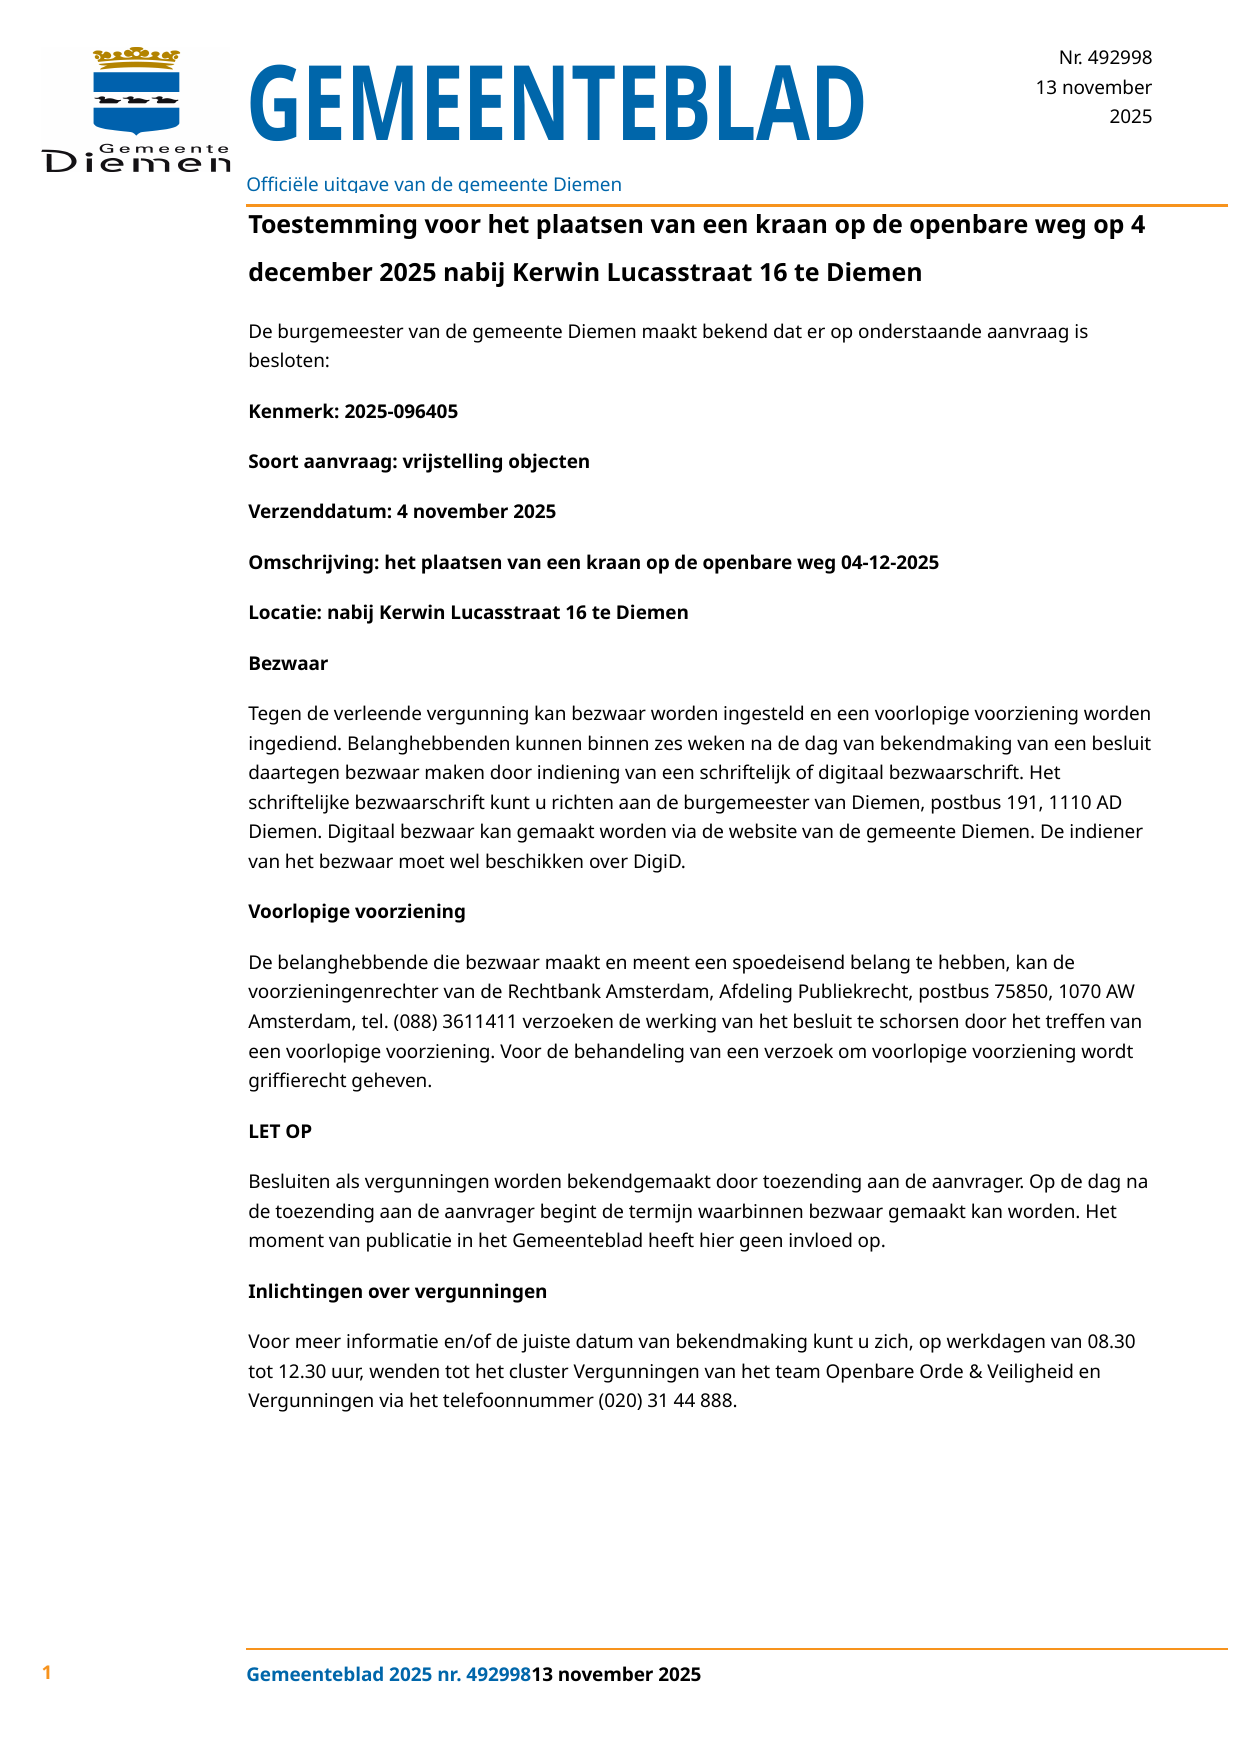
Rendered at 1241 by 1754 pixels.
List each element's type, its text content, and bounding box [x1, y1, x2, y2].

text Kenmerk: 2025-096405 [248, 398, 1152, 424]
text Inlichtingen over vergunningen [248, 1278, 1152, 1304]
text LET OP [248, 1118, 1152, 1144]
text Soort aanvraag: vrijstelling objecten [248, 448, 1152, 474]
text Verzenddatum: 4 november 2025 [248, 499, 1152, 524]
picture [41, 47, 231, 172]
text Toestemming voor het plaatsen van een kraan op de openbare weg op 4 december 2025 nabij Kerwin Lucasstraat 16 te Diemen [248, 207, 1152, 288]
text De burgemeester van de gemeente Diemen maakt bekend dat er op onderstaande aanvraag is besloten: [248, 318, 1152, 373]
text De belanghebbende die bezwaar maakt en meent een spoedeisend belang te hebben, kan de voorzieningenrechter van de Rechtbank Amsterdam, Afdeling Publiekrecht, postbus 75850, 1070 AW Amsterdam, tel. (088) 3611411 verzoeken de werking van het besluit te schorsen door het treffen van een voorlopige voorziening. Voor de behandeling van een verzoek om voorlopige voorziening wordt griffierecht geheven. [248, 949, 1152, 1093]
text Tegen de verleende vergunning kan bezwaar worden ingesteld en een voorlopige voorziening worden ingediend. Belanghebbenden kunnen binnen zes weken na de dag van bekendmaking van een besluit daartegen bezwaar maken door indiening van een schriftelijk of digitaal bezwaarschrift. Het schriftelijke bezwaarschrift kunt u richten aan de burgemeester van Diemen, postbus 191, 1110 AD Diemen. Digitaal bezwaar kan gemaakt worden via de website van de gemeente Diemen. De indiener van het bezwaar moet wel beschikken over DigiD. [248, 700, 1152, 874]
text Besluiten als vergunningen worden bekendgemaakt door toezending aan de aanvrager. Op de dag na de toezending aan de aanvrager begint de termijn waarbinnen bezwaar gemaakt kan worden. Het moment van publicatie in het Gemeenteblad heeft hier geen invloed op. [248, 1168, 1152, 1253]
text Bezwaar [248, 650, 1152, 676]
text Voor meer informatie en/of de juiste datum van bekendmaking kunt u zich, op werkdagen van 08.30 tot 12.30 uur, wenden tot het cluster Vergunningen van het team Openbare Orde & Veiligheid en Vergunningen via het telefoonnummer (020) 31 44 888. [248, 1328, 1152, 1413]
text Locatie: nabij Kerwin Lucasstraat 16 te Diemen [248, 599, 1152, 625]
text Omschrijving: het plaatsen van een kraan op de openbare weg 04-12-2025 [248, 549, 1152, 575]
text Voorlopige voorziening [248, 899, 1152, 924]
